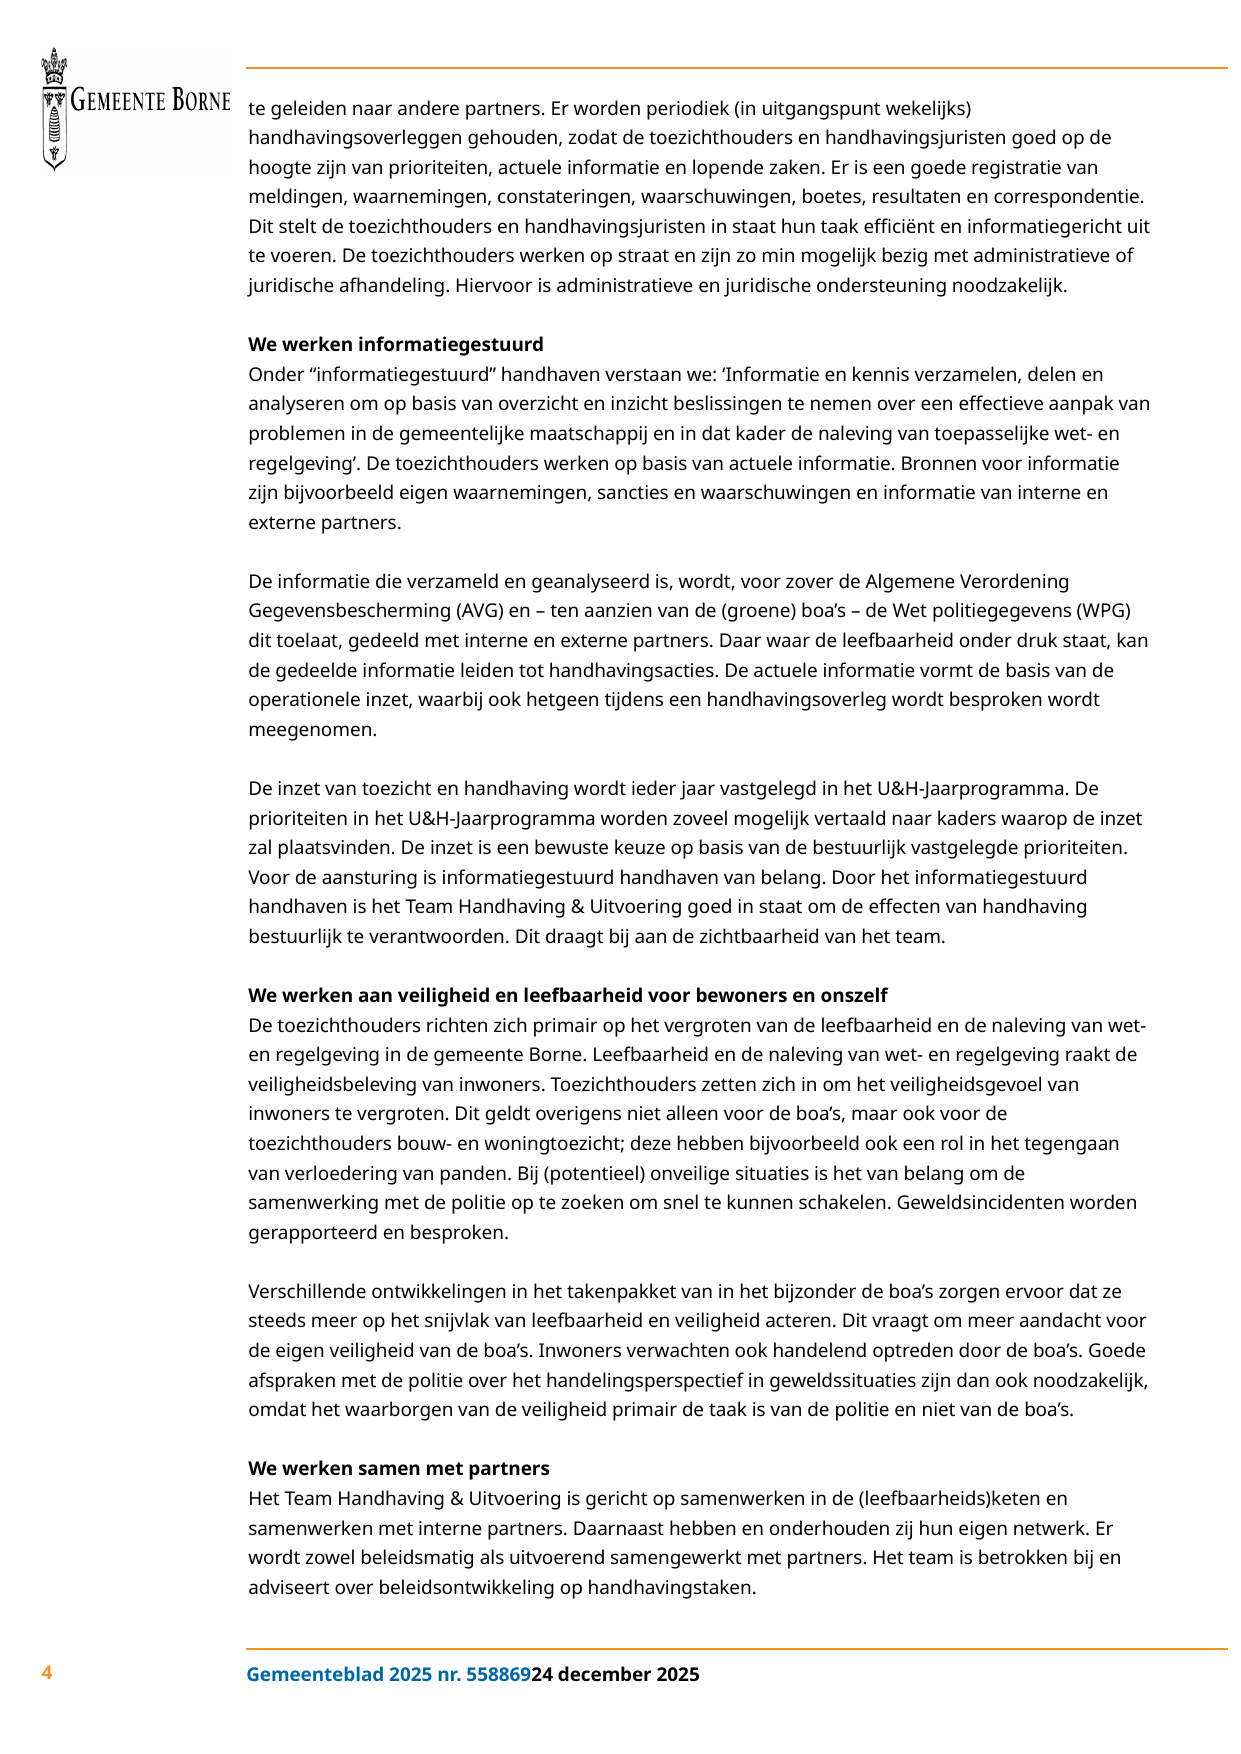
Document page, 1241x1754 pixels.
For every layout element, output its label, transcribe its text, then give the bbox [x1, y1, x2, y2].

text Het Team Handhaving & Uitvoering is gericht op samenwerken in de (leefbaarheids)keten en samenwerken met interne partners. Daarnaast hebben en onderhouden zij hun eigen netwerk. Er wordt zowel beleidsmatig als uitvoerend samengewerkt met partners. Het team is betrokken bij en adviseert over beleidsontwikkeling op handhavingstaken. [248, 1485, 1152, 1600]
picture [41, 47, 231, 172]
text De toezichthouders richten zich primair op het vergroten van de leefbaarheid en de naleving van wet- en regelgeving in de gemeente Borne. Leefbaarheid en de naleving van wet- en regelgeving raakt de veiligheidsbeleving van inwoners. Toezichthouders zetten zich in om het veiligheidsgevoel van inwoners te vergroten. Dit geldt overigens niet alleen voor de boa’s, maar ook voor de toezichthouders bouw- en woningtoezicht; deze hebben bijvoorbeeld ook een rol in het tegengaan van verloedering van panden. Bij (potentieel) onveilige situaties is het van belang om de samenwerking met de politie op te zoeken om snel te kunnen schakelen. Geweldsincidenten worden gerapporteerd en besproken. [248, 1012, 1152, 1245]
text Onder “informatiegestuurd” handhaven verstaan we: ‘Informatie en kennis verzamelen, delen en analyseren om op basis van overzicht en inzicht beslissingen te nemen over een effectieve aanpak van problemen in de gemeentelijke maatschappij en in dat kader de naleving van toepasselijke wet- en regelgeving’. De toezichthouders werken op basis van actuele informatie. Bronnen voor informatie zijn bijvoorbeeld eigen waarnemingen, sancties en waarschuwingen en informatie van interne en externe partners. [248, 361, 1152, 535]
text We werken informatiegestuurd [248, 331, 1152, 357]
text We werken aan veiligheid en leefbaarheid voor bewoners en onszelf [248, 982, 1152, 1008]
text De inzet van toezicht en handhaving wordt ieder jaar vastgelegd in het U&H-Jaarprogramma. De prioriteiten in het U&H-Jaarprogramma worden zoveel mogelijk vertaald naar kaders waarop de inzet zal plaatsvinden. De inzet is een bewuste keuze op basis van de bestuurlijk vastgelegde prioriteiten. Voor de aansturing is informatiegestuurd handhaven van belang. Door het informatiegestuurd handhaven is het Team Handhaving & Uitvoering goed in staat om de effecten van handhaving bestuurlijk te verantwoorden. Dit draagt bij aan de zichtbaarheid van het team. [248, 775, 1152, 949]
text De informatie die verzameld en geanalyseerd is, wordt, voor zover de Algemene Verordening Gegevensbescherming (AVG) en – ten aanzien van de (groene) boa’s – de Wet politiegegevens (WPG) dit toelaat, gedeeld met interne en externe partners. Daar waar de leefbaarheid onder druk staat, kan de gedeelde informatie leiden tot handhavingsacties. De actuele informatie vormt de basis van de operationele inzet, waarbij ook hetgeen tijdens een handhavingsoverleg wordt besproken wordt meegenomen. [248, 568, 1152, 742]
text We werken samen met partners [248, 1456, 1152, 1481]
text te geleiden naar andere partners. Er worden periodiek (in uitgangspunt wekelijks) handhavingsoverleggen gehouden, zodat de toezichthouders en handhavingsjuristen goed op de hoogte zijn van prioriteiten, actuele informatie en lopende zaken. Er is een goede registratie van meldingen, waarnemingen, constateringen, waarschuwingen, boetes, resultaten en correspondentie. Dit stelt de toezichthouders en handhavingsjuristen in staat hun taak efficiënt en informatiegericht uit te voeren. De toezichthouders werken op straat en zijn zo min mogelijk bezig met administratieve of juridische afhandeling. Hiervoor is administratieve en juridische ondersteuning noodzakelijk. [248, 95, 1152, 298]
text Verschillende ontwikkelingen in het takenpakket van in het bijzonder de boa’s zorgen ervoor dat ze steeds meer op het snijvlak van leefbaarheid en veiligheid acteren. Dit vraagt om meer aandacht voor de eigen veiligheid van de boa’s. Inwoners verwachten ook handelend optreden door de boa’s. Goede afspraken met de politie over het handelingsperspectief in geweldssituaties zijn dan ook noodzakelijk, omdat het waarborgen van de veiligheid primair de taak is van de politie en niet van de boa’s. [248, 1278, 1152, 1422]
